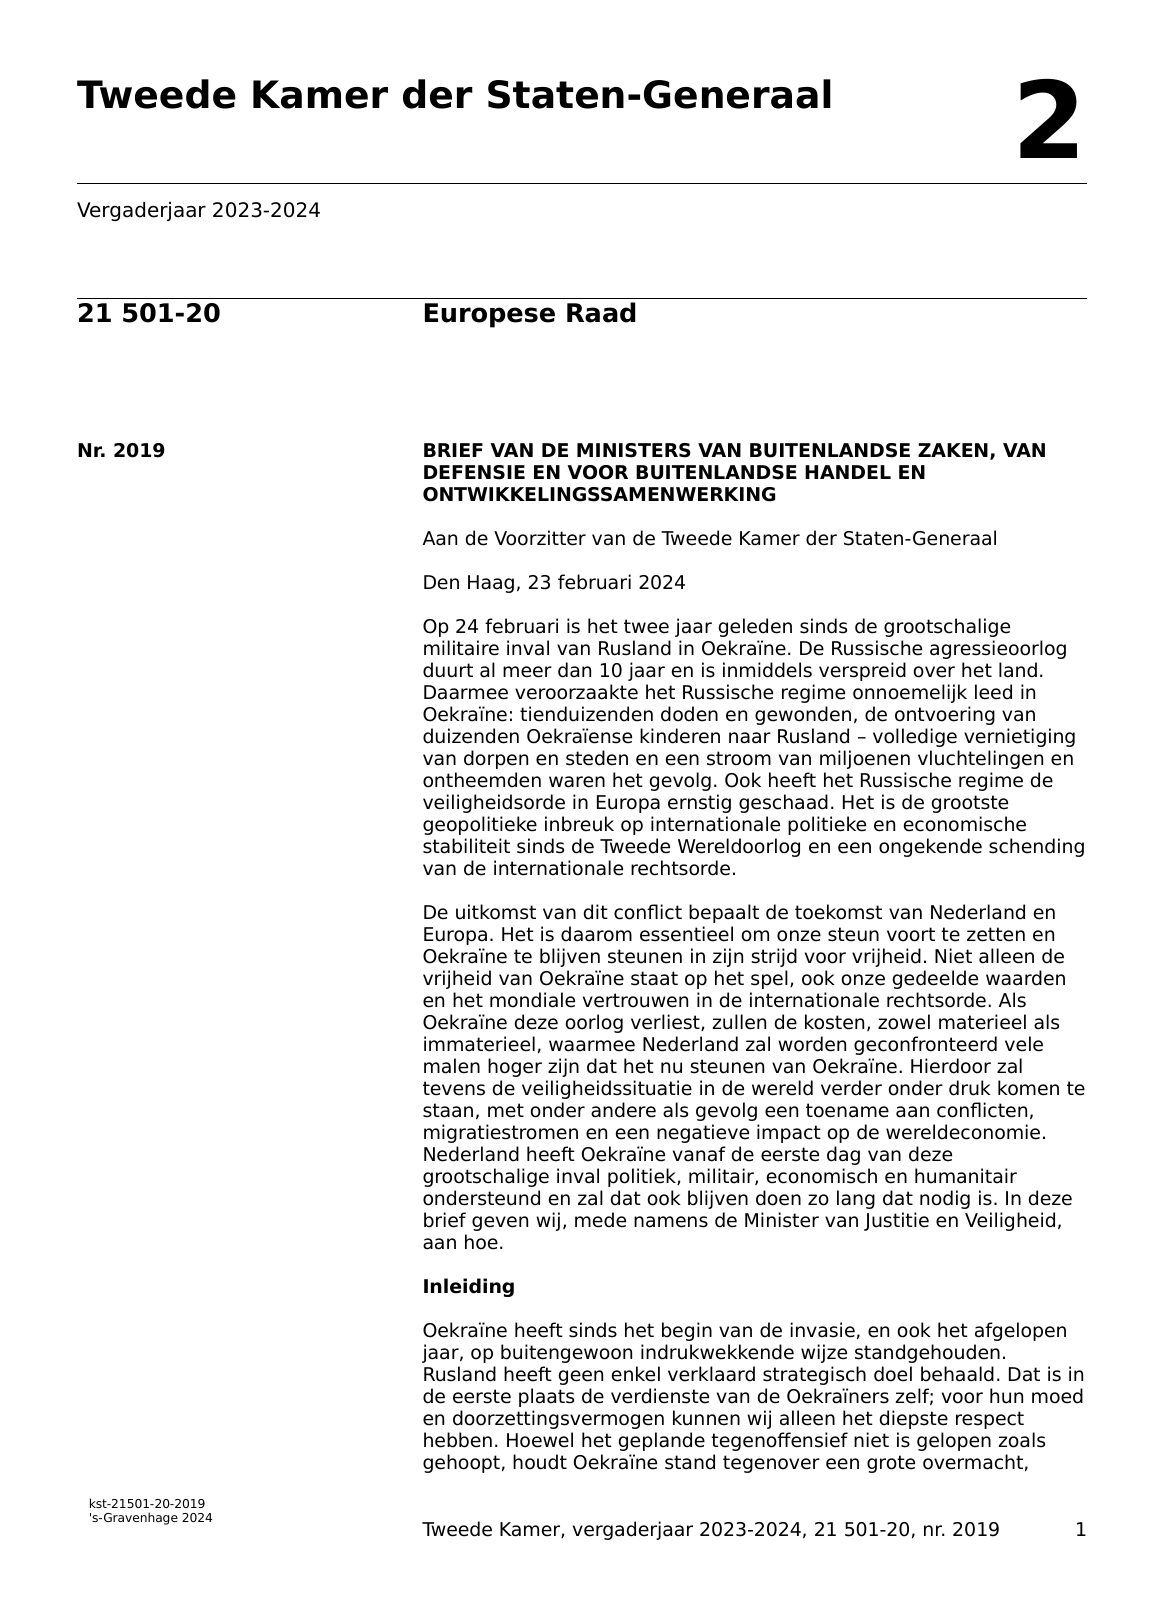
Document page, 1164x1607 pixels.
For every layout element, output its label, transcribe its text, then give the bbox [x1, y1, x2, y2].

subtitle 21 501-20 Europese Raad [77, 299, 1087, 329]
text Op 24 februari is het twee jaar geleden sinds de grootschalige militaire inval van Rusland in Oekraïne. De Russische agressieoorlog duurt al meer dan 10 jaar en is inmiddels verspreid over het land. Daarmee veroorzaakte het Russische regime onnoemelijk leed in Oekraïne: tienduizenden doden en gewonden, de ontvoering van duizenden Oekraïense kinderen naar Rusland – volledige vernietiging van dorpen en steden en een stroom van miljoenen vluchtelingen en ontheemden waren het gevolg. Ook heeft het Russische regime de veiligheidsorde in Europa ernstig geschaad. Het is de grootste geopolitieke inbreuk op internationale politieke en economische stabiliteit sinds de Tweede Wereldoorlog en een ongekende schending van de internationale rechtsorde. [422, 616, 1087, 880]
text Aan de Voorzitter van de Tweede Kamer der Staten-Generaal [422, 528, 1087, 550]
text De uitkomst van dit conflict bepaalt de toekomst van Nederland en Europa. Het is daarom essentieel om onze steun voort te zetten en Oekraïne te blijven steunen in zijn strijd voor vrijheid. Niet alleen de vrijheid van Oekraïne staat op het spel, ook onze gedeelde waarden en het mondiale vertrouwen in de internationale rechtsorde. Als Oekraïne deze oorlog verliest, zullen de kosten, zowel materieel als immaterieel, waarmee Nederland zal worden geconfronteerd vele malen hoger zijn dat het nu steunen van Oekraïne. Hierdoor zal tevens de veiligheidssituatie in de wereld verder onder druk komen te staan, met onder andere als gevolg een toename aan conflicten, migratiestromen en een negatieve impact op de wereldeconomie. Nederland heeft Oekraïne vanaf de eerste dag van deze grootschalige inval politiek, militair, economisch en humanitair ondersteund en zal dat ook blijven doen zo lang dat nodig is. In deze brief geven wij, mede namens de Minister van Justitie en Veiligheid, aan hoe. [422, 902, 1087, 1254]
text 's-Gravenhage 2024 [88, 1511, 323, 1525]
table_header Tweede Kamer der Staten-Generaal [77, 59, 886, 183]
subtitle Inleiding [422, 1276, 1087, 1298]
text Oekraïne heeft sinds het begin van de invasie, en ook het afgelopen jaar, op buitengewoon indrukwekkende wijze standgehouden. Rusland heeft geen enkel verklaard strategisch doel behaald. Dat is in de eerste plaats de verdienste van de Oekraïners zelf; voor hun moed en doorzettingsvermogen kunnen wij alleen het diepste respect hebben. Hoewel het geplande tegenoffensief niet is gelopen zoals gehoopt, houdt Oekraïne stand tegenover een grote overmacht, [422, 1320, 1087, 1474]
text Den Haag, 23 februari 2024 [422, 572, 1087, 594]
table_cell Vergaderjaar 2023-2024 [77, 184, 1087, 298]
text kst-21501-20-2019 [88, 1497, 323, 1511]
subtitle Nr. 2019 BRIEF VAN DE MINISTERS VAN BUITENLANDSE ZAKEN, VAN DEFENSIE EN VOOR BUITENLANDSE HANDEL EN ONTWIKKELINGSSAMENWERKING [77, 440, 1087, 506]
table_header 2 [886, 59, 1087, 183]
